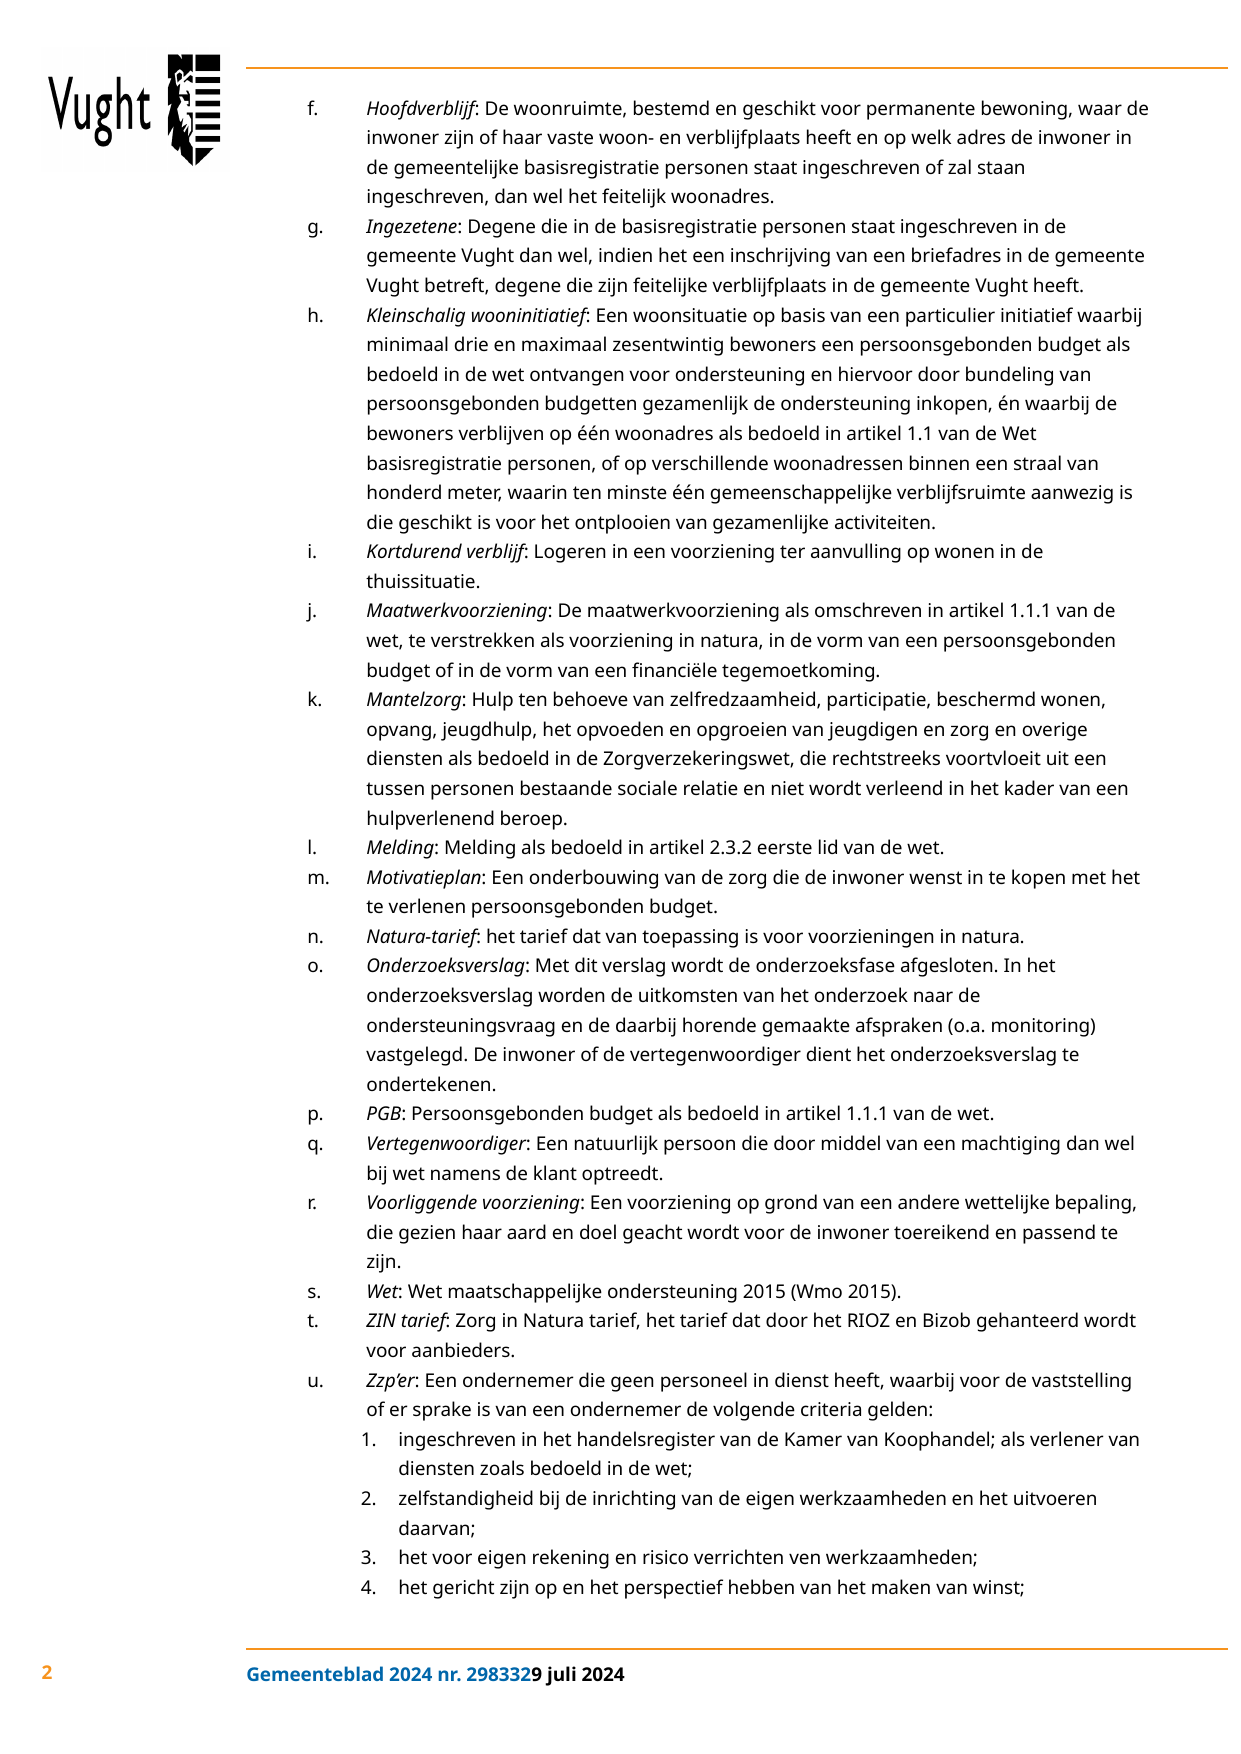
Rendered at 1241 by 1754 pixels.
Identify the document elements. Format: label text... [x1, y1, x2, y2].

list Mantelzorg: Hulp ten behoeve van zelfredzaamheid, participatie, beschermd wonen, opvang, jeugdhulp, het opvoeden en opgroeien van jeugdigen en zorg en overige diensten als bedoeld in de Zorgverzekeringswet, die rechtstreeks voortvloeit uit een tussen personen bestaande sociale relatie en niet wordt verleend in het kader van een hulpverlenend beroep. [307, 686, 1152, 831]
list Melding: Melding als bedoeld in artikel 2.3.2 eerste lid van de wet. [307, 834, 1152, 860]
list Voorliggende voorziening: Een voorziening op grond van een andere wettelijke bepaling, die gezien haar aard en doel geacht wordt voor de inwoner toereikend en passend te zijn. [307, 1189, 1152, 1274]
list PGB: Persoonsgebonden budget als bedoeld in artikel 1.1.1 van de wet. [307, 1101, 1152, 1126]
list Vertegenwoordiger: Een natuurlijk persoon die door middel van een machtiging dan wel bij wet namens de klant optreedt. [307, 1130, 1152, 1186]
list Kleinschalig wooninitiatief: Een woonsituatie op basis van een particulier initiatief waarbij minimaal drie en maximaal zesentwintig bewoners een persoonsgebonden budget als bedoeld in de wet ontvangen voor ondersteuning en hiervoor door bundeling van persoonsgebonden budgetten gezamenlijk de ondersteuning inkopen, én waarbij de bewoners verblijven op één woonadres als bedoeld in artikel 1.1 van de Wet basisregistratie personen, of op verschillende woonadressen binnen een straal van honderd meter, waarin ten minste één gemeenschappelijke verblijfsruimte aanwezig is die geschikt is voor het ontplooien van gezamenlijke activiteiten. [307, 302, 1152, 535]
list Kortdurend verblijf: Logeren in een voorziening ter aanvulling op wonen in de thuissituatie. [307, 538, 1152, 594]
list het gericht zijn op en het perspectief hebben van het maken van winst; [361, 1574, 1152, 1600]
picture [41, 47, 231, 172]
list Ingezetene: Degene die in de basisregistratie personen staat ingeschreven in de gemeente Vught dan wel, indien het een inschrijving van een briefadres in de gemeente Vught betreft, degene die zijn feitelijke verblijfplaats in de gemeente Vught heeft. [307, 213, 1152, 298]
list ZIN tarief: Zorg in Natura tarief, het tarief dat door het RIOZ en Bizob gehanteerd wordt voor aanbieders. [307, 1308, 1152, 1363]
list het voor eigen rekening en risico verrichten ven werkzaamheden; [361, 1544, 1152, 1570]
list Motivatieplan: Een onderbouwing van de zorg die de inwoner wenst in te kopen met het te verlenen persoonsgebonden budget. [307, 864, 1152, 919]
list Maatwerkvoorziening: De maatwerkvoorziening als omschreven in artikel 1.1.1 van de wet, te verstrekken als voorziening in natura, in de vorm van een persoonsgebonden budget of in de vorm van een financiële tegemoetkoming. [307, 598, 1152, 683]
list ingeschreven in het handelsregister van de Kamer van Koophandel; als verlener van diensten zoals bedoeld in de wet; [361, 1426, 1152, 1481]
list Hoofdverblijf: De woonruimte, bestemd en geschikt voor permanente bewoning, waar de inwoner zijn of haar vaste woon- en verblijfplaats heeft en op welk adres de inwoner in de gemeentelijke basisregistratie personen staat ingeschreven of zal staan ingeschreven, dan wel het feitelijk woonadres. [307, 95, 1152, 209]
list Zzp’er: Een ondernemer die geen personeel in dienst heeft, waarbij voor de vaststelling of er sprake is van een ondernemer de volgende criteria gelden: [307, 1367, 1152, 1422]
list Wet: Wet maatschappelijke ondersteuning 2015 (Wmo 2015). [307, 1278, 1152, 1304]
list zelfstandigheid bij de inrichting van de eigen werkzaamheden en het uitvoeren daarvan; [361, 1485, 1152, 1541]
list Onderzoeksverslag: Met dit verslag wordt de onderzoeksfase afgesloten. In het onderzoeksverslag worden de uitkomsten van het onderzoek naar de ondersteuningsvraag en de daarbij horende gemaakte afspraken (o.a. monitoring) vastgelegd. De inwoner of de vertegenwoordiger dient het onderzoeksverslag te ondertekenen. [307, 953, 1152, 1097]
list Natura-tarief: het tarief dat van toepassing is voor voorzieningen in natura. [307, 923, 1152, 949]
